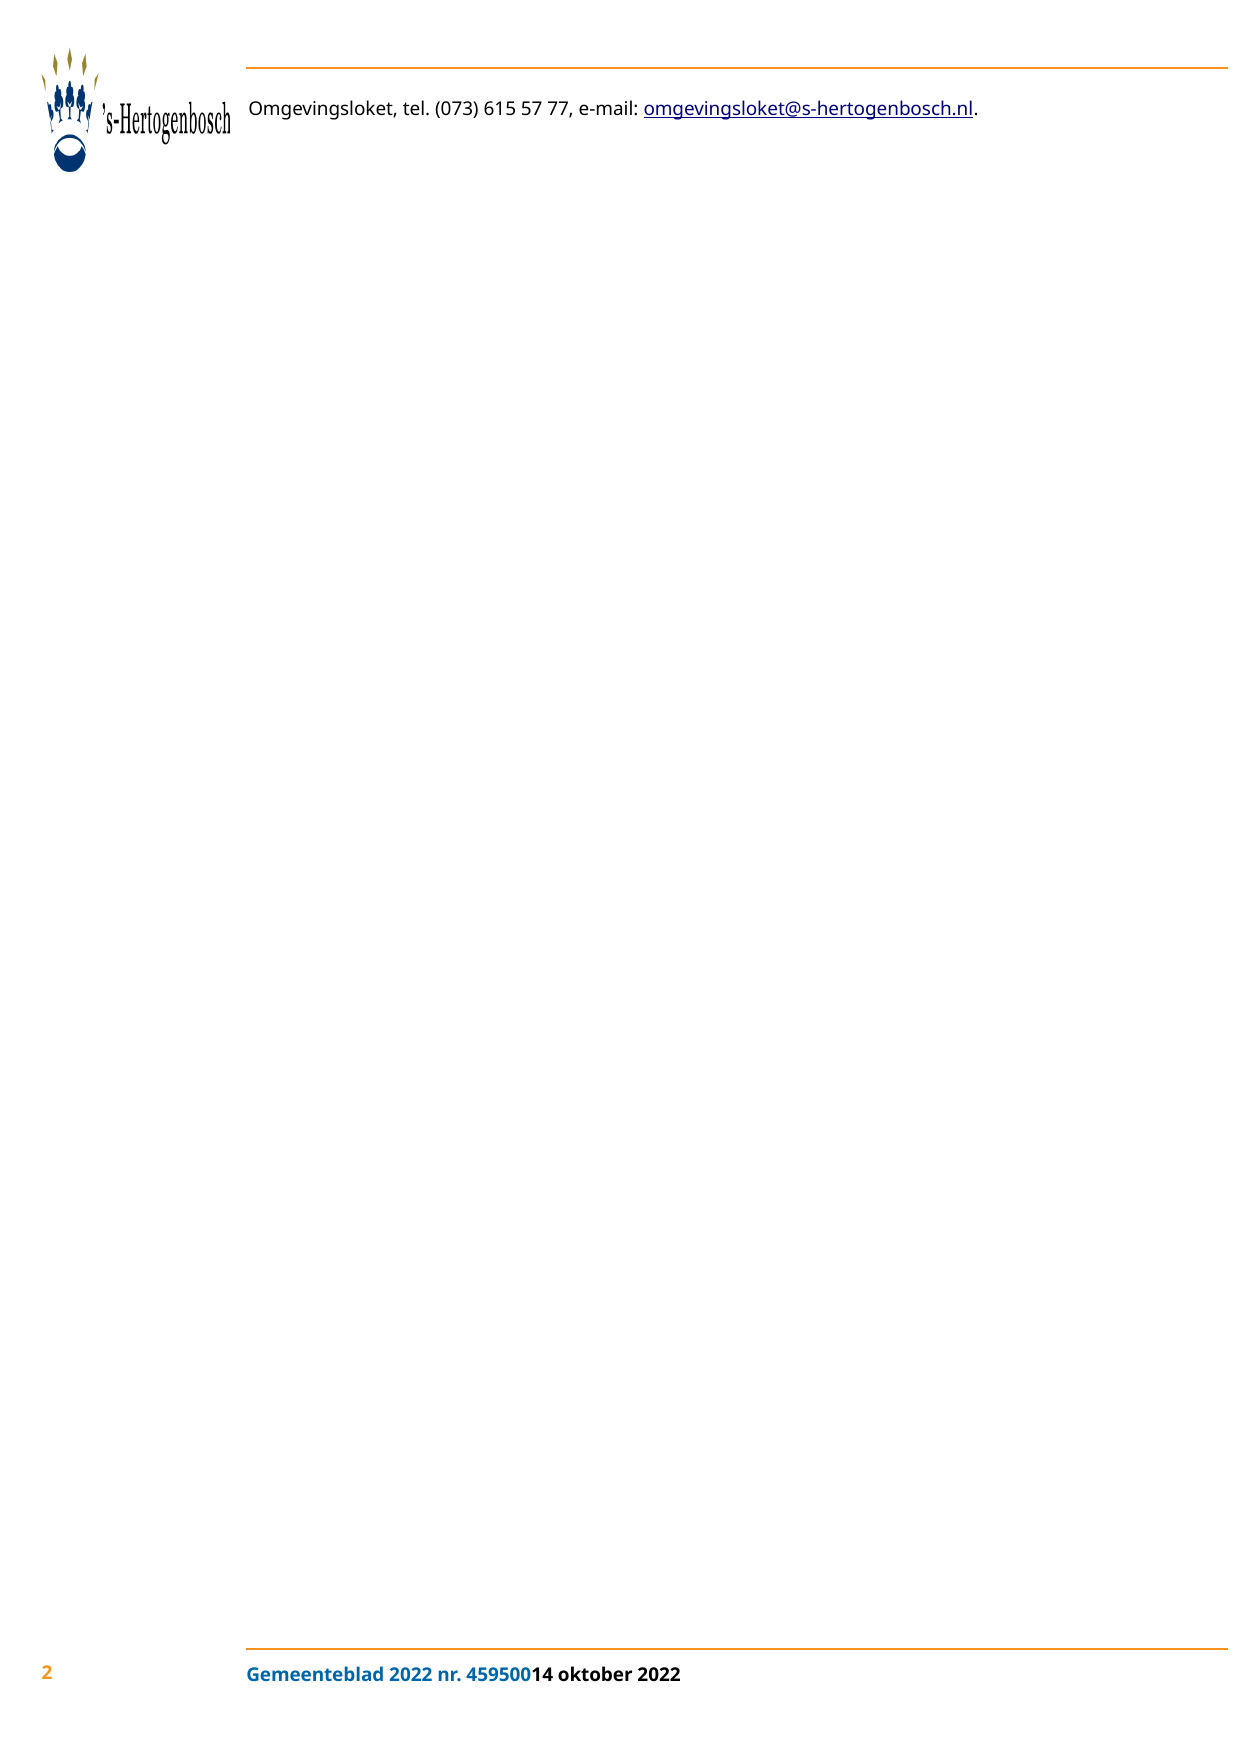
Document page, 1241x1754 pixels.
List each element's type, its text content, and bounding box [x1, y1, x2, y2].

picture [41, 47, 231, 172]
text Omgevingsloket, tel. (073) 615 57 77, e-mail: omgevingsloket@s-hertogenbosch.nl. [248, 95, 1152, 121]
